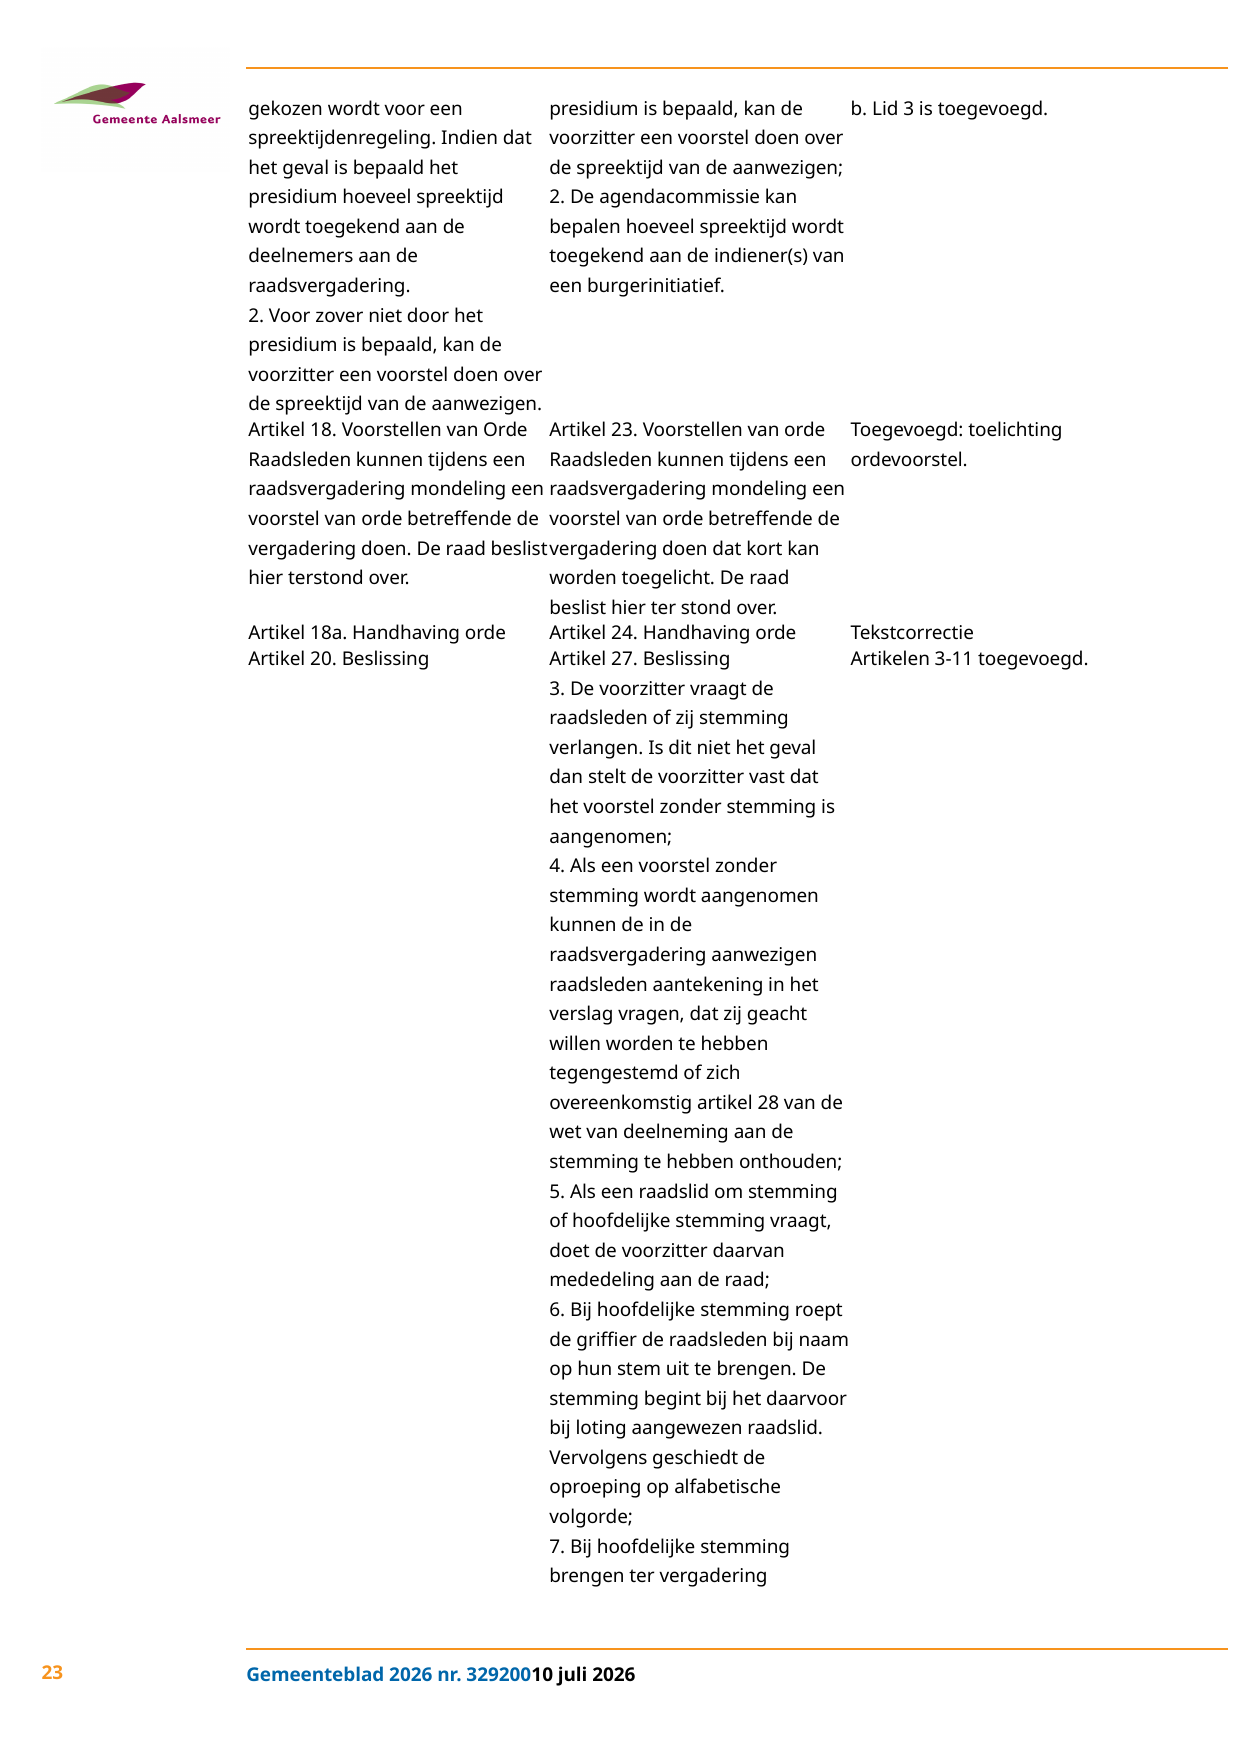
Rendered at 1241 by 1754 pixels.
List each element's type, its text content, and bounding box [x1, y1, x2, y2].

table_cell Tekstcorrectie [850, 620, 1152, 645]
table_cell Artikel 24. Handhaving orde [549, 620, 850, 645]
table_cell gekozen wordt voor een spreektijdenregeling. Indien dat het geval is bepaald het presidium hoeveel spreektijd wordt toegekend aan de deelnemers aan de raadsvergadering. 2. Voor zover niet door het presidium is bepaald, kan de voorzitter een voorstel doen over de spreektijd van de aanwezigen. [248, 95, 549, 416]
table_cell Artikel 20. Beslissing [248, 645, 549, 1588]
table_cell b. Lid 3 is toegevoegd. [850, 95, 1152, 416]
table_cell Artikel 27. Beslissing 3. De voorzitter vraagt de raadsleden of zij stemming verlangen. Is dit niet het geval dan stelt de voorzitter vast dat het voorstel zonder stemming is aangenomen; 4. Als een voorstel zonder stemming wordt aangenomen kunnen de in de raadsvergadering aanwezigen raadsleden aantekening in het verslag vragen, dat zij geacht willen worden te hebben tegengestemd of zich overeenkomstig artikel 28 van de wet van deelneming aan de stemming te hebben onthouden; 5. Als een raadslid om stemming of hoofdelijke stemming vraagt, doet de voorzitter daarvan mededeling aan de raad; 6. Bij hoofdelijke stemming roept de griffier de raadsleden bij naam op hun stem uit te brengen. De stemming begint bij het daarvoor bij loting aangewezen raadslid. Vervolgens geschiedt de oproeping op alfabetische volgorde; 7. Bij hoofdelijke stemming brengen ter vergadering [549, 645, 850, 1588]
table_cell Artikelen 3-11 toegevoegd. [850, 645, 1152, 1588]
table_cell Artikel 18a. Handhaving orde [248, 620, 549, 645]
table_cell Artikel 18. Voorstellen van Orde Raadsleden kunnen tijdens een raadsvergadering mondeling een voorstel van orde betreffende de vergadering doen. De raad beslist hier terstond over. [248, 416, 549, 619]
table_cell Toegevoegd: toelichting ordevoorstel. [850, 416, 1152, 619]
table_cell Artikel 23. Voorstellen van orde Raadsleden kunnen tijdens een raadsvergadering mondeling een voorstel van orde betreffende de vergadering doen dat kort kan worden toegelicht. De raad beslist hier ter stond over. [549, 416, 850, 619]
table_cell presidium is bepaald, kan de voorzitter een voorstel doen over de spreektijd van de aanwezigen; 2. De agendacommissie kan bepalen hoeveel spreektijd wordt toegekend aan de indiener(s) van een burgerinitiatief. [549, 95, 850, 416]
picture [41, 47, 231, 172]
